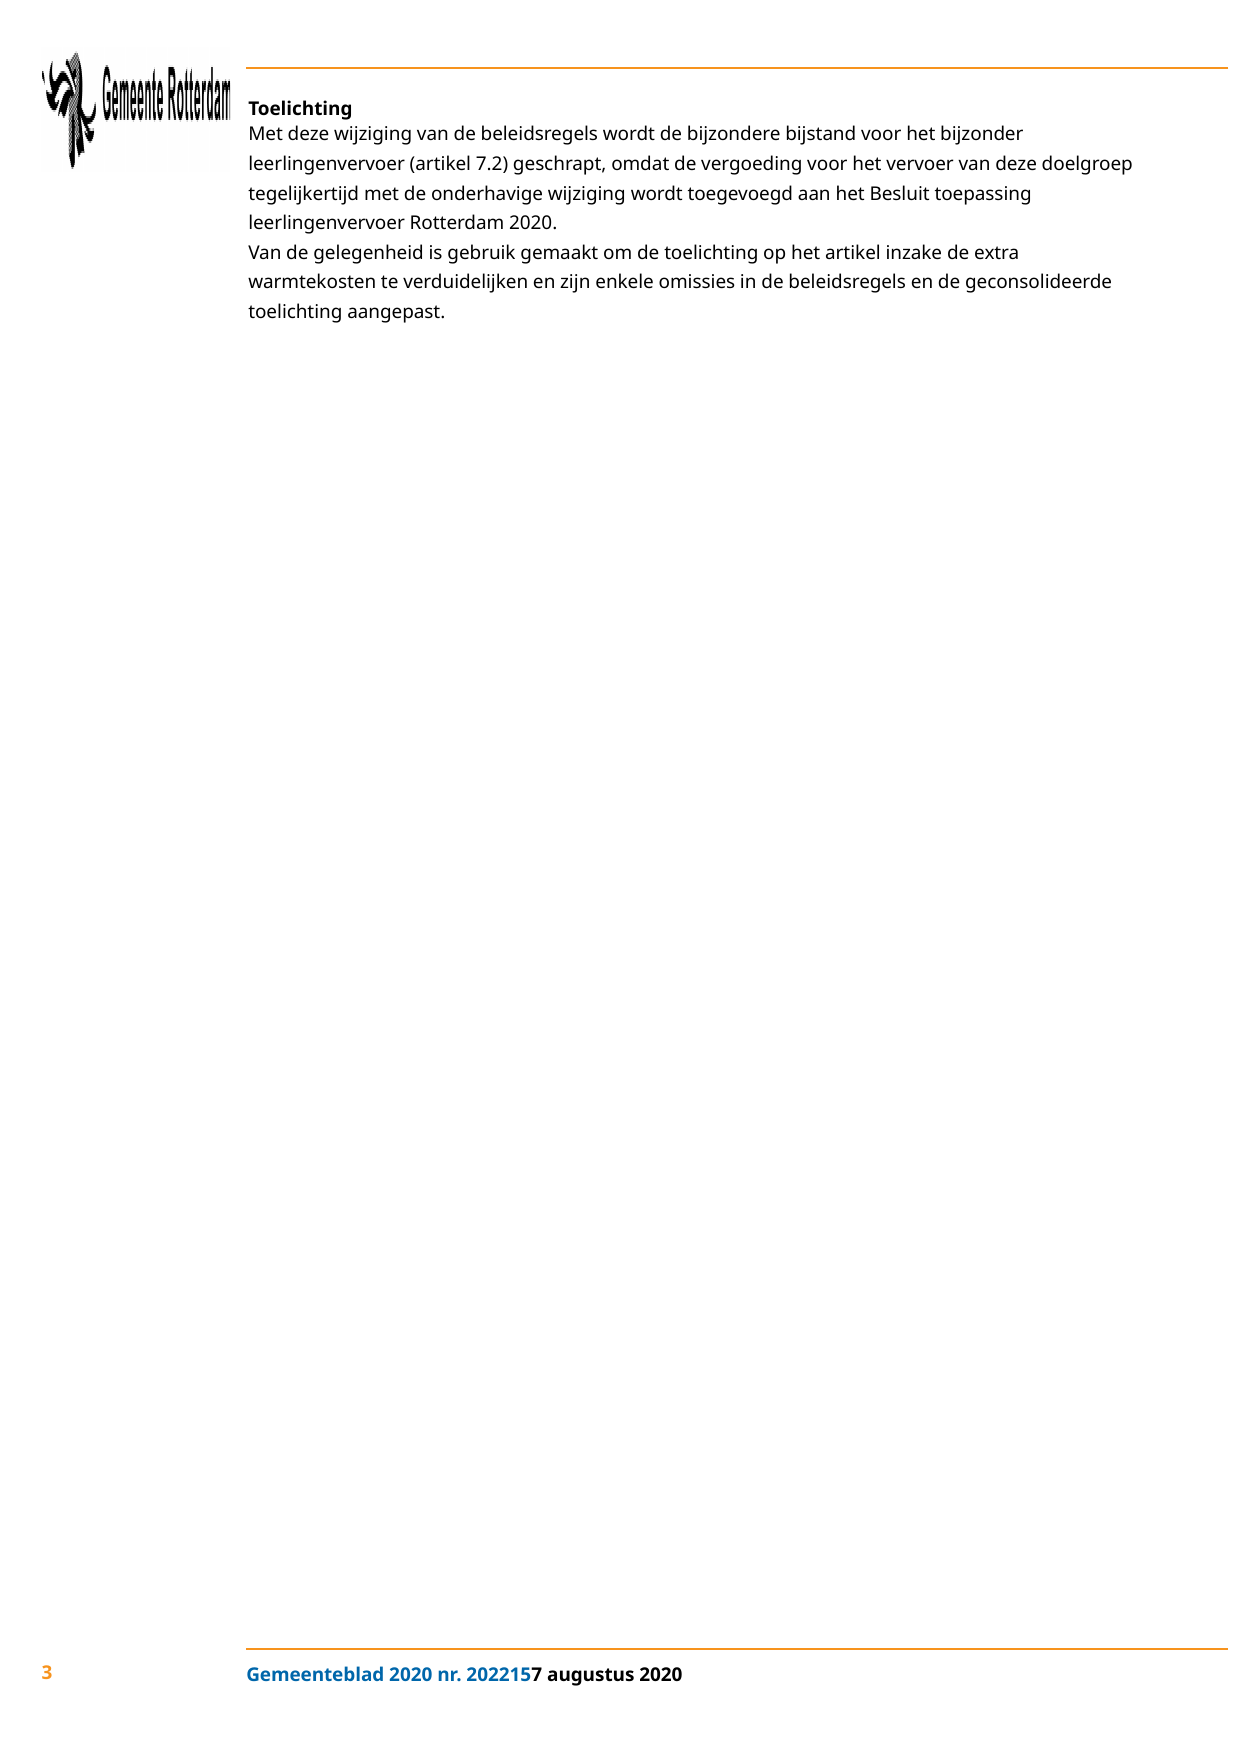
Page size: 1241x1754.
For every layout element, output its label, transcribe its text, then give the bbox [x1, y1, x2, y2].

text Van de gelegenheid is gebruik gemaakt om de toelichting op het artikel inzake de extra warmtekosten te verduidelijken en zijn enkele omissies in de beleidsregels en de geconsolideerde toelichting aangepast. [248, 239, 1152, 324]
text Met deze wijziging van de beleidsregels wordt de bijzondere bijstand voor het bijzonder leerlingenvervoer (artikel 7.2) geschrapt, omdat de vergoeding voor het vervoer van deze doelgroep tegelijkertijd met de onderhavige wijziging wordt toegevoegd aan het Besluit toepassing leerlingenvervoer Rotterdam 2020. [248, 121, 1152, 235]
text Toelichting [248, 95, 1152, 121]
picture [41, 47, 231, 172]
